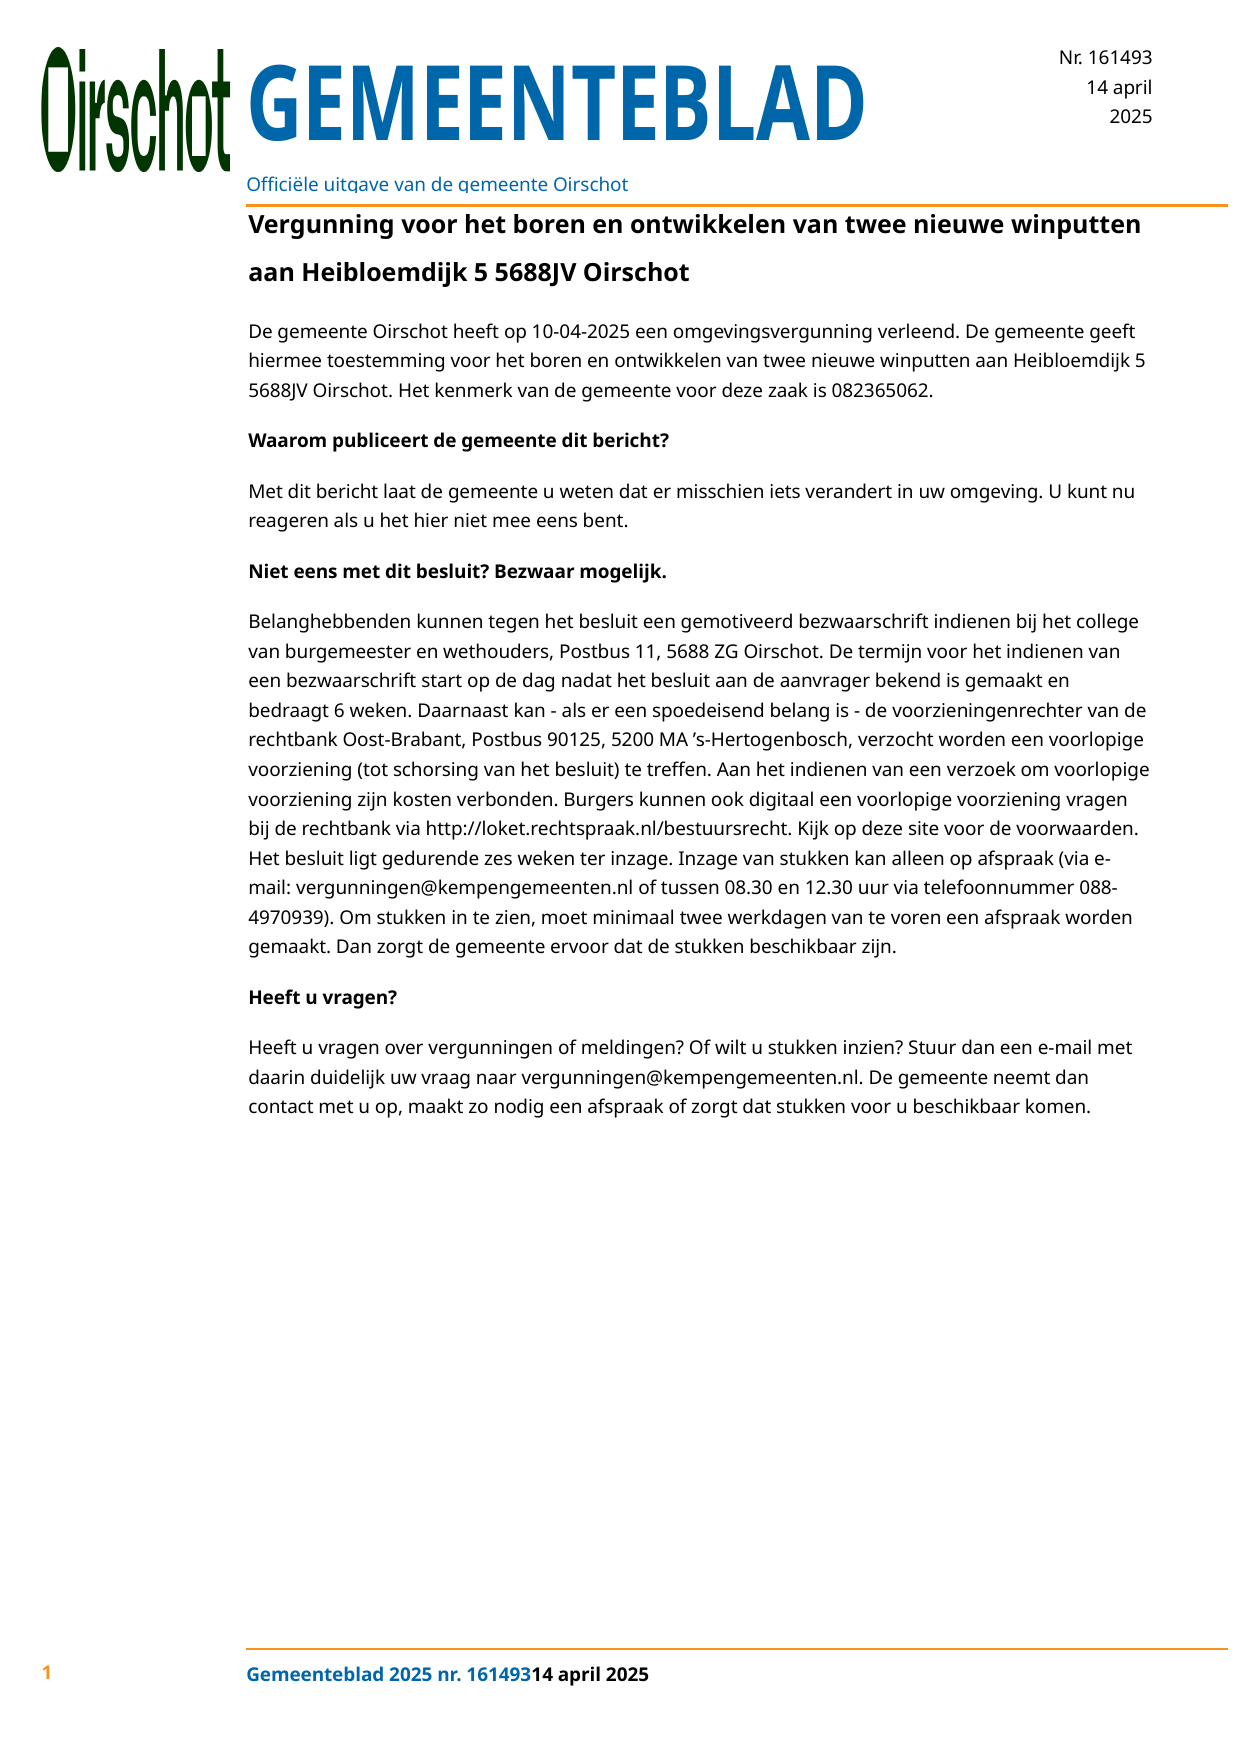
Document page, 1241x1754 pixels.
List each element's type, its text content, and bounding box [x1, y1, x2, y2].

text Heeft u vragen? [248, 984, 1152, 1010]
text Belanghebbenden kunnen tegen het besluit een gemotiveerd bezwaarschrift indienen bij het college van burgemeester en wethouders, Postbus 11, 5688 ZG Oirschot. De termijn voor het indienen van een bezwaarschrift start op de dag nadat het besluit aan de aanvrager bekend is gemaakt en bedraagt 6 weken. Daarnaast kan - als er een spoedeisend belang is - de voorzieningenrechter van de rechtbank Oost-Brabant, Postbus 90125, 5200 MA ’s-Hertogenbosch, verzocht worden een voorlopige voorziening (tot schorsing van het besluit) te treffen. Aan het indienen van een verzoek om voorlopige voorziening zijn kosten verbonden. Burgers kunnen ook digitaal een voorlopige voorziening vragen bij de rechtbank via http://loket.rechtspraak.nl/bestuursrecht. Kijk op deze site voor de voorwaarden. Het besluit ligt gedurende zes weken ter inzage. Inzage van stukken kan alleen op afspraak (via e-mail: vergunningen@kempengemeenten.nl of tussen 08.30 en 12.30 uur via telefoonnummer 088-4970939). Om stukken in te zien, moet minimaal twee werkdagen van te voren een afspraak worden gemaakt. Dan zorgt de gemeente ervoor dat de stukken beschikbaar zijn. [248, 608, 1152, 959]
picture [41, 47, 231, 172]
text Waarom publiceert de gemeente dit bericht? [248, 427, 1152, 453]
text De gemeente Oirschot heeft op 10-04-2025 een omgevingsvergunning verleend. De gemeente geeft hiermee toestemming voor het boren en ontwikkelen van twee nieuwe winputten aan Heibloemdijk 5 5688JV Oirschot. Het kenmerk van de gemeente voor deze zaak is 082365062. [248, 318, 1152, 403]
text Vergunning voor het boren en ontwikkelen van twee nieuwe winputten aan Heibloemdijk 5 5688JV Oirschot [248, 207, 1152, 288]
text Heeft u vragen over vergunningen of meldingen? Of wilt u stukken inzien? Stuur dan een e-mail met daarin duidelijk uw vraag naar vergunningen@kempengemeenten.nl. De gemeente neemt dan contact met u op, maakt zo nodig een afspraak of zorgt dat stukken voor u beschikbaar komen. [248, 1034, 1152, 1119]
text Niet eens met dit besluit? Bezwaar mogelijk. [248, 558, 1152, 584]
text Met dit bericht laat de gemeente u weten dat er misschien iets verandert in uw omgeving. U kunt nu reageren als u het hier niet mee eens bent. [248, 478, 1152, 533]
